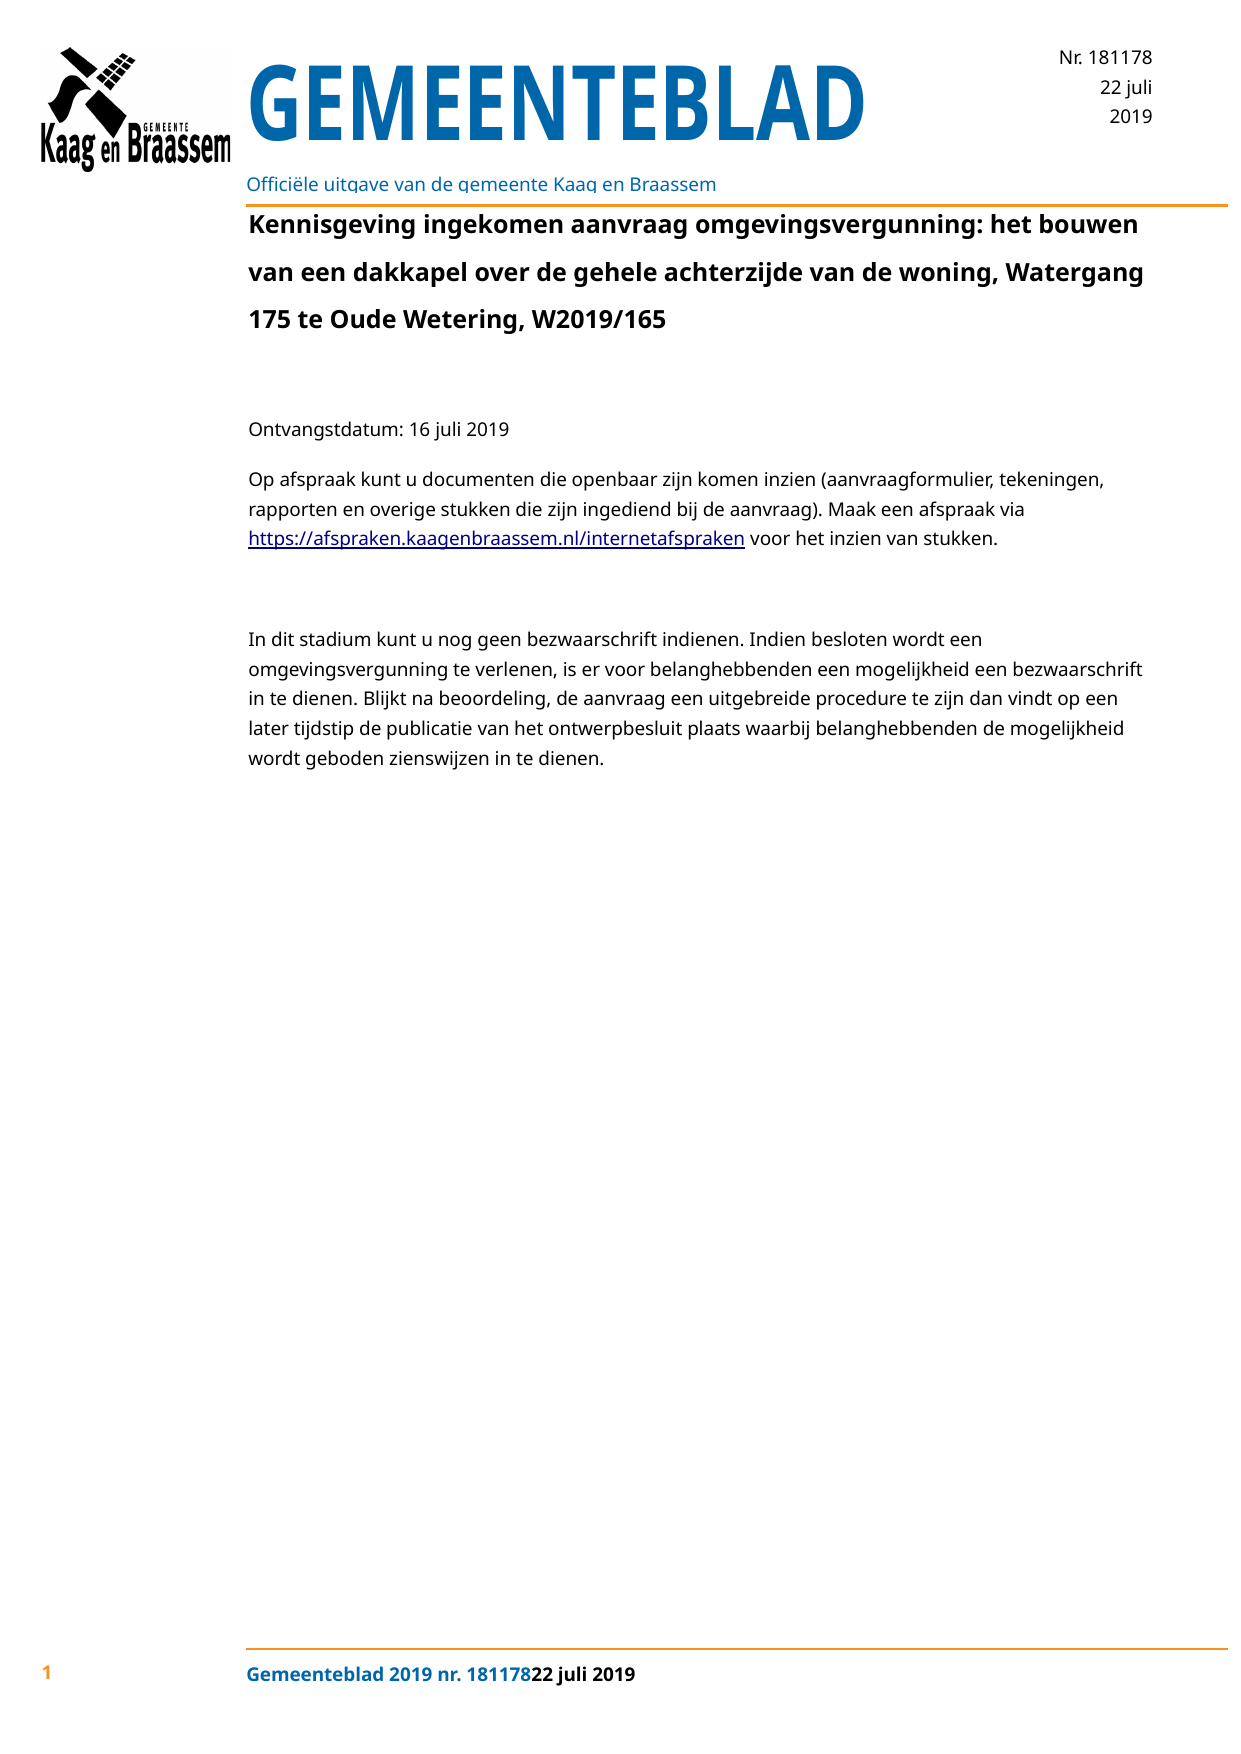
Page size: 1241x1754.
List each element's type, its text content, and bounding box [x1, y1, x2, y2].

text Kennisgeving ingekomen aanvraag omgevingsvergunning: het bouwen van een dakkapel over de gehele achterzijde van de woning, Watergang 175 te Oude Wetering, W2019/165 [248, 207, 1152, 336]
picture [41, 47, 231, 172]
text In dit stadium kunt u nog geen bezwaarschrift indienen. Indien besloten wordt een omgevingsvergunning te verlenen, is er voor belanghebbenden een mogelijkheid een bezwaarschrift in te dienen. Blijkt na beoordeling, de aanvraag een uitgebreide procedure te zijn dan vindt op een later tijdstip de publicatie van het ontwerpbesluit plaats waarbij belanghebbenden de mogelijkheid wordt geboden zienswijzen in te dienen. [248, 626, 1152, 770]
text Op afspraak kunt u documenten die openbaar zijn komen inzien (aanvraagformulier, tekeningen, rapporten en overige stukken die zijn ingediend bij de aanvraag). Maak een afspraak via https://afspraken.kaagenbraassem.nl/internetafspraken voor het inzien van stukken. [248, 466, 1152, 551]
text Ontvangstdatum: 16 juli 2019 [248, 416, 1152, 442]
